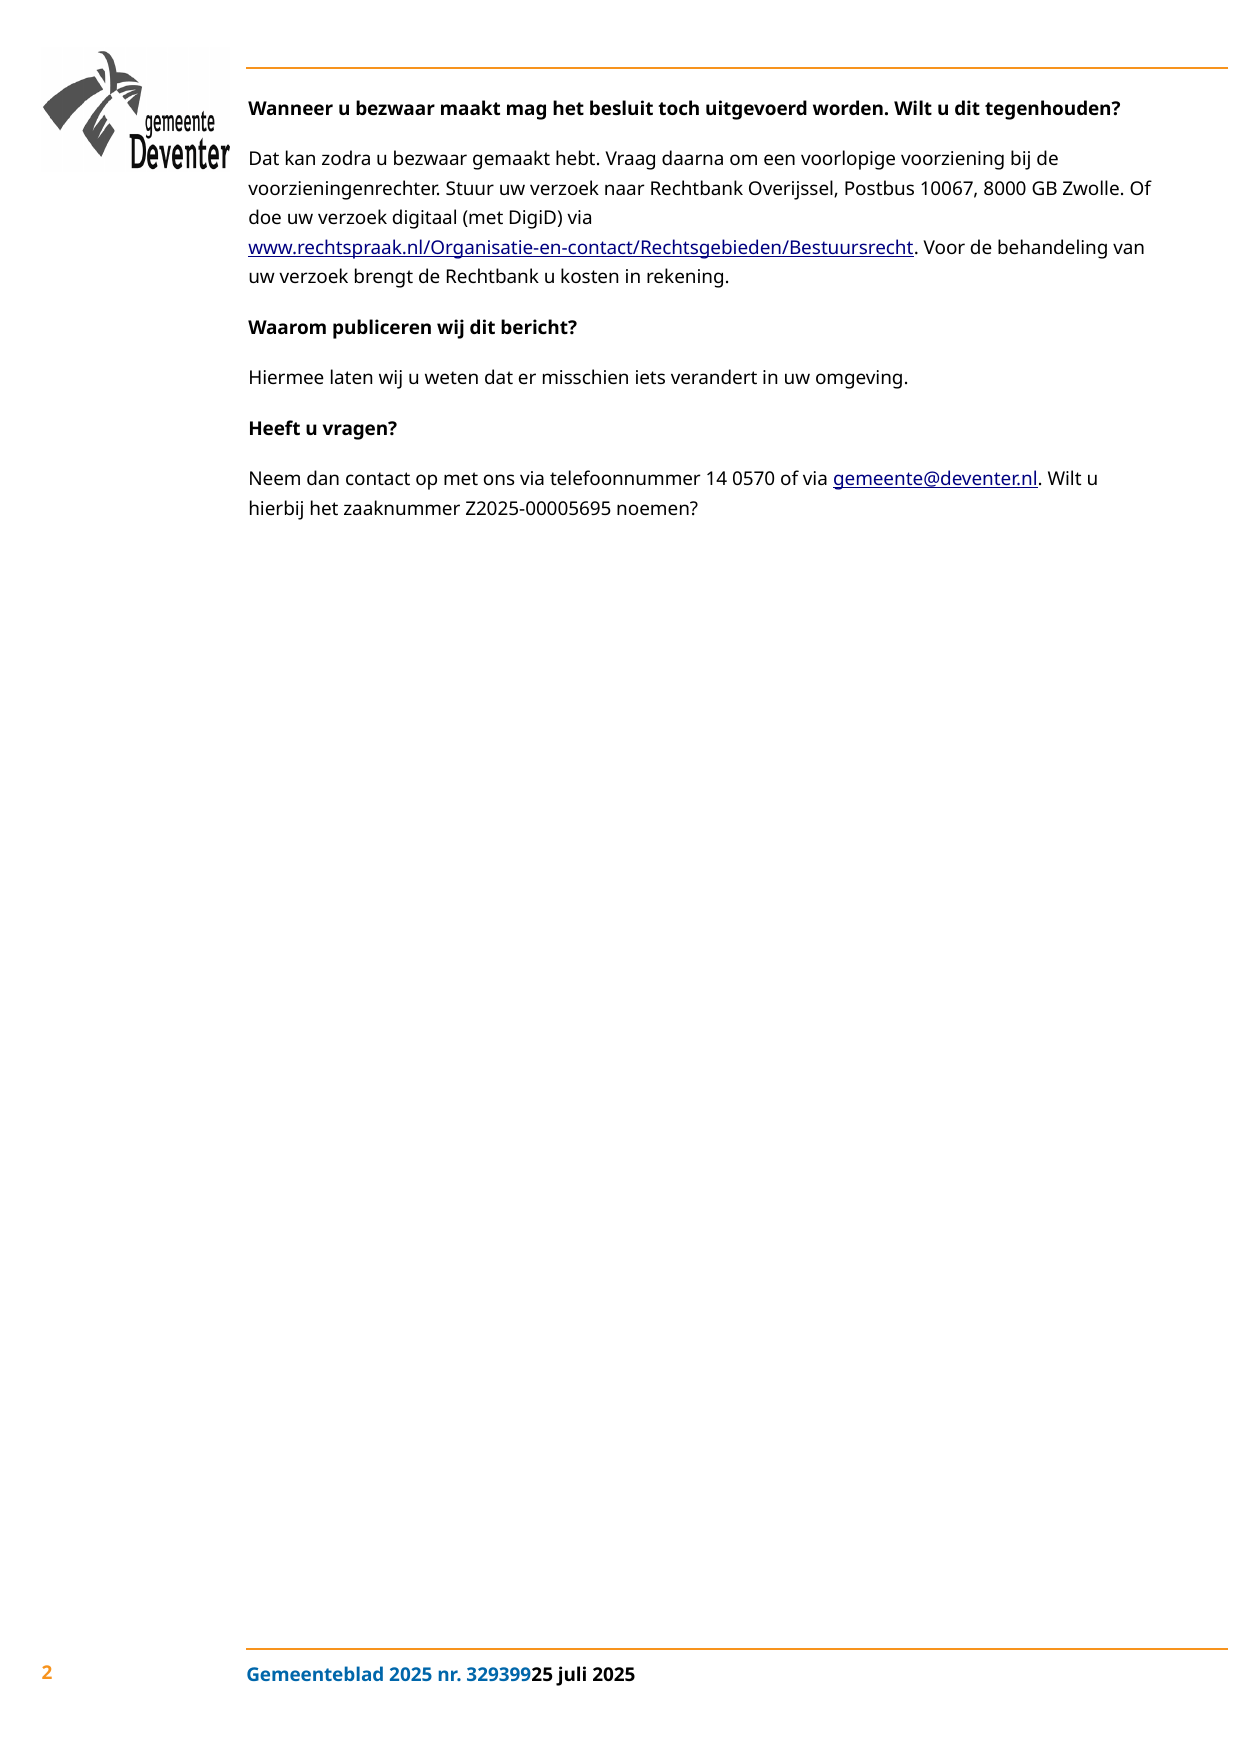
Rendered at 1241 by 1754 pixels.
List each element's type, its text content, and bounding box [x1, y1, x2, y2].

text Waarom publiceren wij dit bericht? [248, 314, 1152, 340]
text Dat kan zodra u bezwaar gemaakt hebt. Vraag daarna om een voorlopige voorziening bij de voorzieningenrechter. Stuur uw verzoek naar Rechtbank Overijssel, Postbus 10067, 8000 GB Zwolle. Of doe uw verzoek digitaal (met DigiD) via www.rechtspraak.nl/Organisatie-en-contact/Rechtsgebieden/Bestuursrecht. Voor de behandeling van uw verzoek brengt de Rechtbank u kosten in rekening. [248, 145, 1152, 289]
text Wanneer u bezwaar maakt mag het besluit toch uitgevoerd worden. Wilt u dit tegenhouden? [248, 95, 1152, 121]
text Hiermee laten wij u weten dat er misschien iets verandert in uw omgeving. [248, 364, 1152, 390]
text Heeft u vragen? [248, 415, 1152, 441]
text Neem dan contact op met ons via telefoonnummer 14 0570 of via gemeente@deventer.nl. Wilt u hierbij het zaaknummer Z2025-00005695 noemen? [248, 465, 1152, 521]
picture [41, 47, 231, 172]
